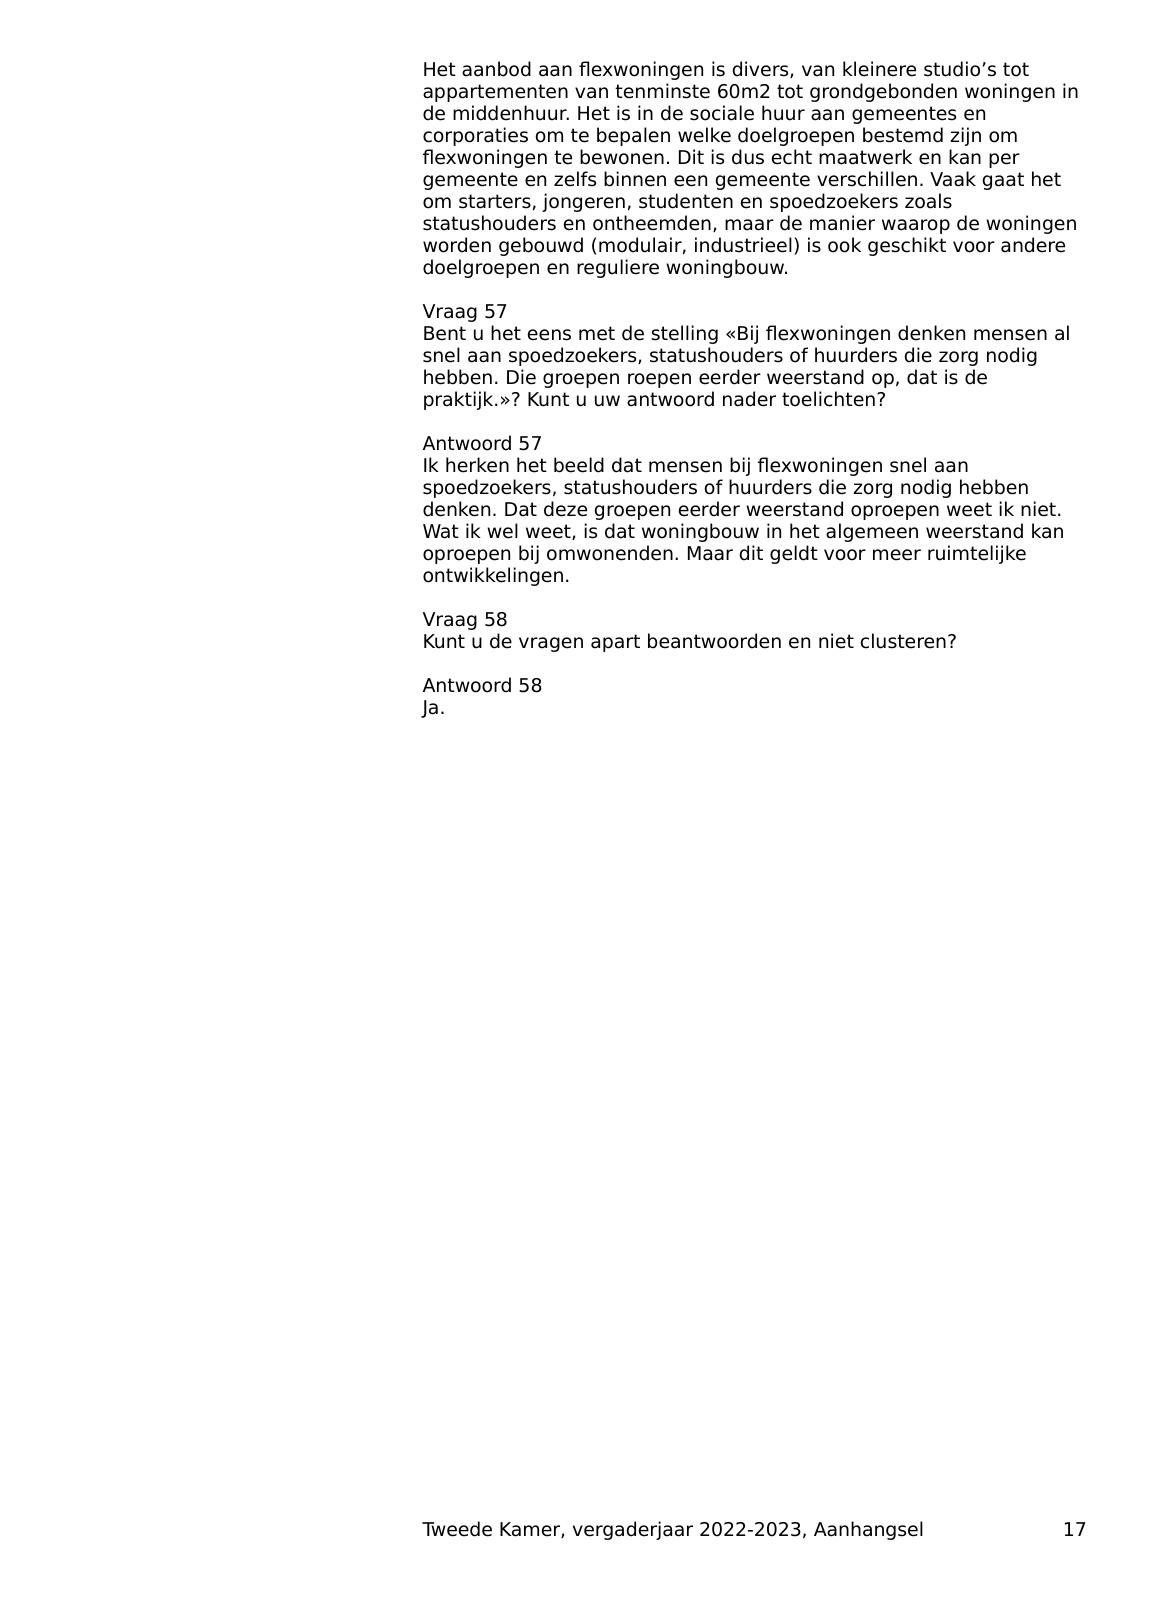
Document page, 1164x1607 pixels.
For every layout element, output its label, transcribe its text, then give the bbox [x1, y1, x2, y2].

text Antwoord 58 [422, 675, 1087, 697]
text Ik herken het beeld dat mensen bij flexwoningen snel aan spoedzoekers, statushouders of huurders die zorg nodig hebben denken. Dat deze groepen eerder weerstand oproepen weet ik niet. Wat ik wel weet, is dat woningbouw in het algemeen weerstand kan oproepen bij omwonenden. Maar dit geldt voor meer ruimtelijke ontwikkelingen. [422, 455, 1087, 587]
text Ja. [422, 697, 1087, 719]
text Antwoord 57 [422, 433, 1087, 455]
text Vraag 57 [422, 301, 1087, 323]
text Bent u het eens met de stelling «Bij flexwoningen denken mensen al snel aan spoedzoekers, statushouders of huurders die zorg nodig hebben. Die groepen roepen eerder weerstand op, dat is de praktijk.»? Kunt u uw antwoord nader toelichten? [422, 323, 1087, 411]
text Het aanbod aan flexwoningen is divers, van kleinere studio’s tot appartementen van tenminste 60m2 tot grondgebonden woningen in de middenhuur. Het is in de sociale huur aan gemeentes en corporaties om te bepalen welke doelgroepen bestemd zijn om flexwoningen te bewonen. Dit is dus echt maatwerk en kan per gemeente en zelfs binnen een gemeente verschillen. Vaak gaat het om starters, jongeren, studenten en spoedzoekers zoals statushouders en ontheemden, maar de manier waarop de woningen worden gebouwd (modulair, industrieel) is ook geschikt voor andere doelgroepen en reguliere woningbouw. [422, 59, 1087, 279]
text Kunt u de vragen apart beantwoorden en niet clusteren? [422, 631, 1087, 653]
text Vraag 58 [422, 609, 1087, 631]
